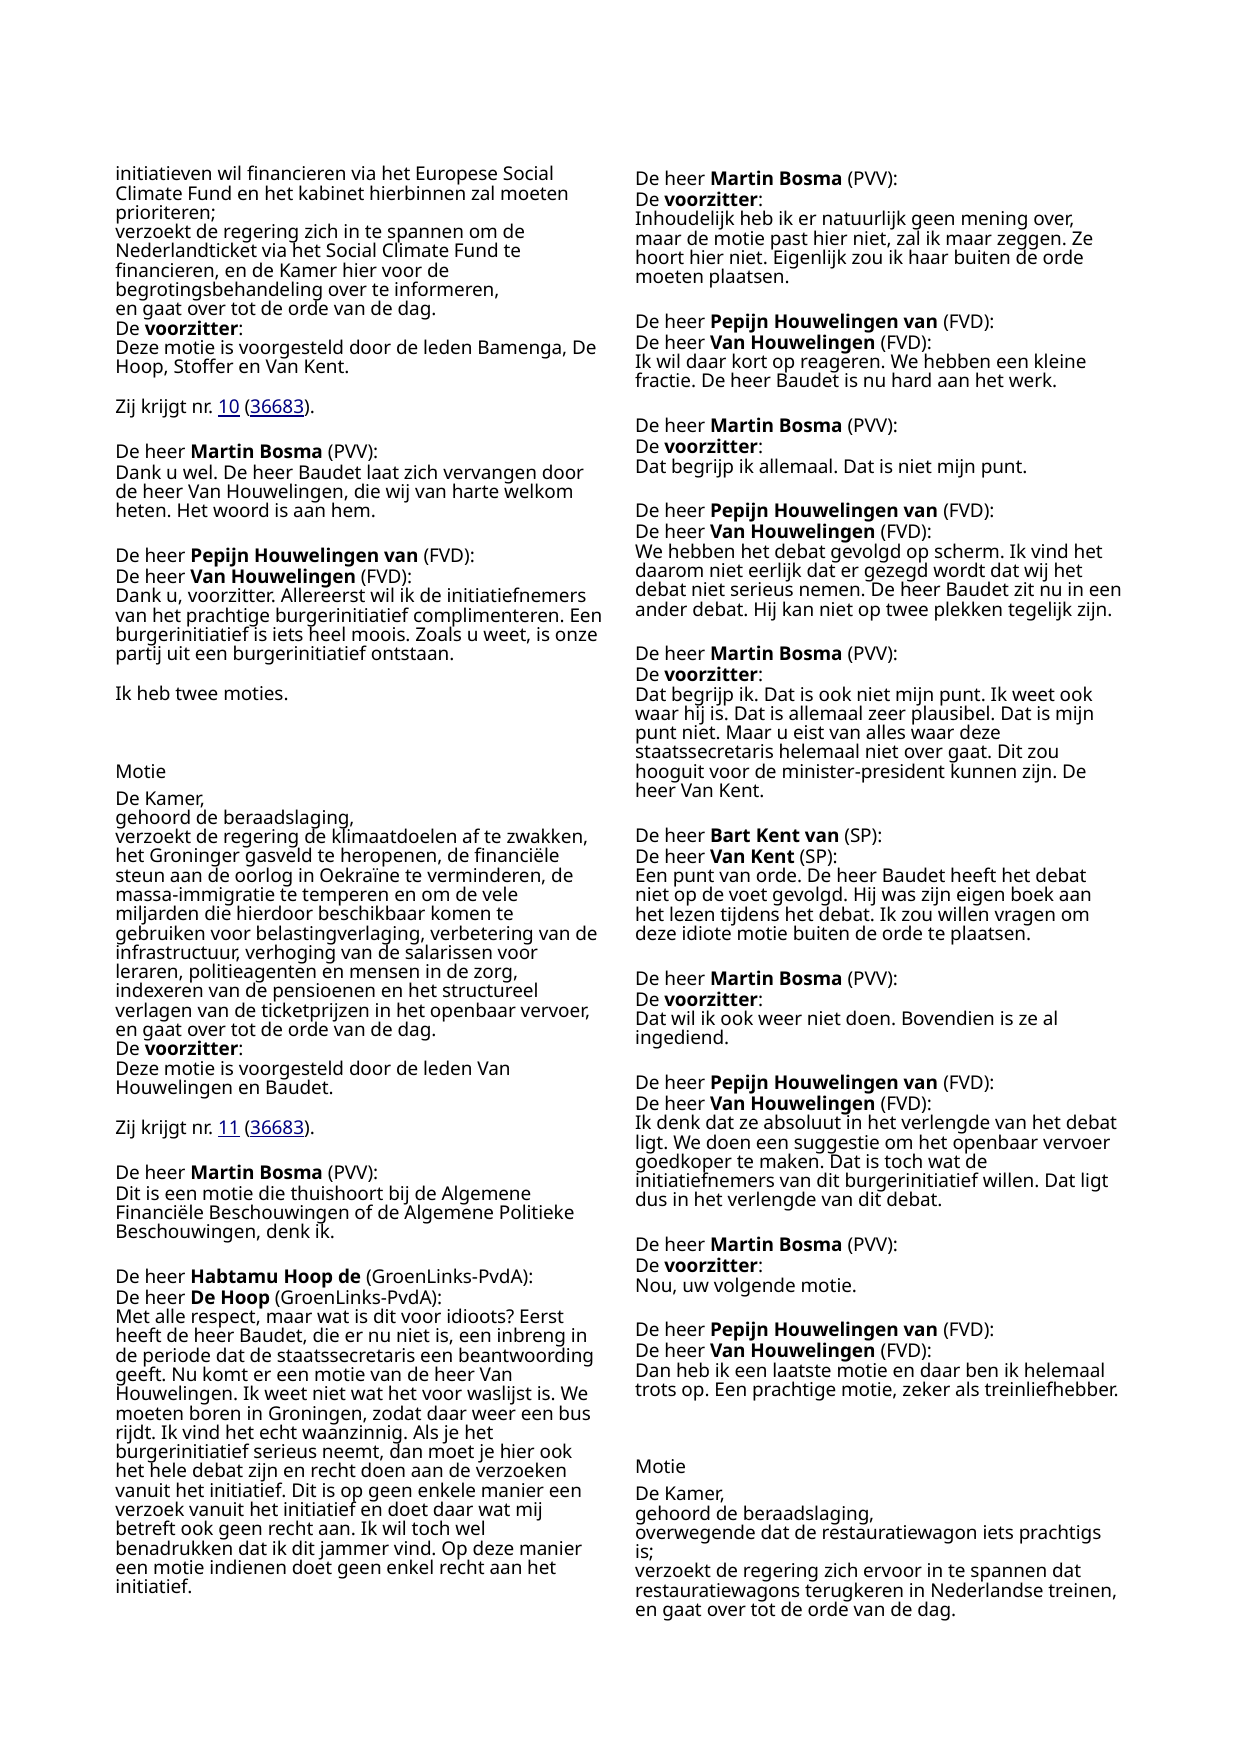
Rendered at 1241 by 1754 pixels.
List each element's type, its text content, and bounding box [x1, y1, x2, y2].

text De heer Pepijn Houwelingen van (FVD): [635, 1317, 1125, 1342]
text Met alle respect, maar wat is dit voor idioots? Eerst heeft de heer Baudet, die er nu niet is, een inbreng in de periode dat de staatssecretaris een beantwoording geeft. Nu komt er een motie van de heer Van Houwelingen. Ik weet niet wat het voor waslijst is. We moeten boren in Groningen, zodat daar weer een bus rijdt. Ik vind het echt waanzinnig. Als je het burgerinitiatief serieus neemt, dan moet je hier ook het hele debat zijn en recht doen aan de verzoeken vanuit het initiatief. Dit is op geen enkele manier een verzoek vanuit het initiatief en doet daar wat mij betreft ook geen recht aan. Ik wil toch wel benadrukken dat ik dit jammer vind. Op deze manier een motie indienen doet geen enkel recht aan het initiatief. [115, 1308, 605, 1597]
text De heer Bart Kent van (SP): [635, 822, 1125, 848]
text Dank u, voorzitter. Allereerst wil ik de initiatiefnemers van het prachtige burgerinitiatief complimenteren. Een burgerinitiatief is iets heel moois. Zoals u weet, is onze partij uit een burgerinitiatief ontstaan. [115, 587, 605, 664]
text Ik denk dat ze absoluut in het verlengde van het debat ligt. We doen een suggestie om het openbaar vervoer goedkoper te maken. Dat is toch wat de initiatiefnemers van dit burgerinitiatief willen. Dat ligt dus in het verlengde van dit debat. [635, 1114, 1125, 1211]
text initiatieven wil financieren via het Europese Social Climate Fund en het kabinet hierbinnen zal moeten prioriteren; [115, 165, 605, 223]
text Dat begrijp ik. Dat is ook niet mijn punt. Ik weet ook waar hij is. Dat is allemaal zeer plausibel. Dat is mijn punt niet. Maar u eist van alles waar deze staatssecretaris helemaal niet over gaat. Dit zou hooguit voor de minister-president kunnen zijn. De heer Van Kent. [635, 686, 1125, 801]
text De heer Van Houwelingen (FVD): [635, 334, 1125, 353]
text De heer Martin Bosma (PVV): [635, 641, 1125, 666]
text De heer Martin Bosma (PVV): [115, 438, 605, 464]
text De heer Van Kent (SP): [635, 848, 1125, 867]
text De heer Martin Bosma (PVV): [635, 1232, 1125, 1257]
text De heer Habtamu Hoop de (GroenLinks-PvdA): [115, 1263, 605, 1289]
text Dat wil ik ook weer niet doen. Bovendien is ze al ingediend. [635, 1010, 1125, 1048]
text Dit is een motie die thuishoort bij de Algemene Financiële Beschouwingen of de Algemene Politieke Beschouwingen, denk ik. [115, 1184, 605, 1242]
text De voorzitter: [635, 1257, 1125, 1277]
text Dank u wel. De heer Baudet laat zich vervangen door de heer Van Houwelingen, die wij van harte welkom heten. Het woord is aan hem. [115, 464, 605, 522]
text en gaat over tot de orde van de dag. [635, 1601, 1125, 1620]
text De voorzitter: [635, 666, 1125, 686]
text en gaat over tot de orde van de dag. [115, 300, 605, 319]
text De heer Martin Bosma (PVV): [115, 1159, 605, 1184]
text Ik heb twee moties. [115, 685, 605, 704]
text Dat begrijp ik allemaal. Dat is niet mijn punt. [635, 458, 1125, 477]
text Zij krijgt nr. 11 (36683). [115, 1119, 605, 1138]
text De heer Pepijn Houwelingen van (FVD): [635, 308, 1125, 334]
text overwegende dat de restauratiewagon iets prachtigs is; [635, 1524, 1125, 1562]
text De heer Pepijn Houwelingen van (FVD): [635, 498, 1125, 523]
text De heer Pepijn Houwelingen van (FVD): [115, 542, 605, 568]
text Deze motie is voorgesteld door de leden Bamenga, De Hoop, Stoffer en Van Kent. [115, 339, 605, 377]
text en gaat over tot de orde van de dag. [115, 1021, 605, 1040]
text verzoekt de regering zich ervoor in te spannen dat restauratiewagons terugkeren in Nederlandse treinen, [635, 1562, 1125, 1601]
text Inhoudelijk heb ik er natuurlijk geen mening over, maar de motie past hier niet, zal ik maar zeggen. Ze hoort hier niet. Eigenlijk zou ik haar buiten de orde moeten plaatsen. [635, 210, 1125, 287]
text gehoord de beraadslaging, [115, 809, 605, 828]
text gehoord de beraadslaging, [635, 1504, 1125, 1524]
text De heer Van Houwelingen (FVD): [635, 523, 1125, 543]
text De voorzitter: [635, 991, 1125, 1010]
text Een punt van orde. De heer Baudet heeft het debat niet op de voet gevolgd. Hij was zijn eigen boek aan het lezen tijdens het debat. Ik zou willen vragen om deze idiote motie buiten de orde te plaatsen. [635, 867, 1125, 944]
text Motie [635, 1454, 1125, 1479]
text Deze motie is voorgesteld door de leden Van Houwelingen en Baudet. [115, 1059, 605, 1098]
text De heer Martin Bosma (PVV): [635, 413, 1125, 438]
text De voorzitter: [635, 191, 1125, 210]
text De Kamer, [635, 1485, 1125, 1504]
text Zij krijgt nr. 10 (36683). [115, 398, 605, 417]
text De voorzitter: [635, 438, 1125, 458]
text De heer Pepijn Houwelingen van (FVD): [635, 1069, 1125, 1095]
text Motie [115, 758, 605, 784]
text Nou, uw volgende motie. [635, 1277, 1125, 1296]
text De heer Van Houwelingen (FVD): [635, 1095, 1125, 1114]
text We hebben het debat gevolgd op scherm. Ik vind het daarom niet eerlijk dat er gezegd wordt dat wij het debat niet serieus nemen. De heer Baudet zit nu in een ander debat. Hij kan niet op twee plekken tegelijk zijn. [635, 543, 1125, 620]
text De heer De Hoop (GroenLinks-PvdA): [115, 1289, 605, 1308]
text De Kamer, [115, 790, 605, 809]
text De heer Martin Bosma (PVV): [635, 965, 1125, 991]
text Ik wil daar kort op reageren. We hebben een kleine fractie. De heer Baudet is nu hard aan het werk. [635, 353, 1125, 392]
text verzoekt de regering zich in te spannen om de Nederlandticket via het Social Climate Fund te financieren, en de Kamer hier voor de begrotingsbehandeling over te informeren, [115, 223, 605, 300]
text De heer Martin Bosma (PVV): [635, 165, 1125, 191]
text Dan heb ik een laatste motie en daar ben ik helemaal trots op. Een prachtige motie, zeker als treinliefhebber. [635, 1362, 1125, 1400]
text De heer Van Houwelingen (FVD): [115, 568, 605, 587]
text verzoekt de regering de klimaatdoelen af te zwakken, het Groninger gasveld te heropenen, de financiële steun aan de oorlog in Oekraïne te verminderen, de massa-immigratie te temperen en om de vele miljarden die hierdoor beschikbaar komen te gebruiken voor belastingverlaging, verbetering van de infrastructuur, verhoging van de salarissen voor leraren, politieagenten en mensen in de zorg, indexeren van de pensioenen en het structureel verlagen van de ticketprijzen in het openbaar vervoer, [115, 828, 605, 1021]
text De voorzitter: [115, 319, 605, 339]
text De heer Van Houwelingen (FVD): [635, 1342, 1125, 1362]
text De voorzitter: [115, 1040, 605, 1059]
